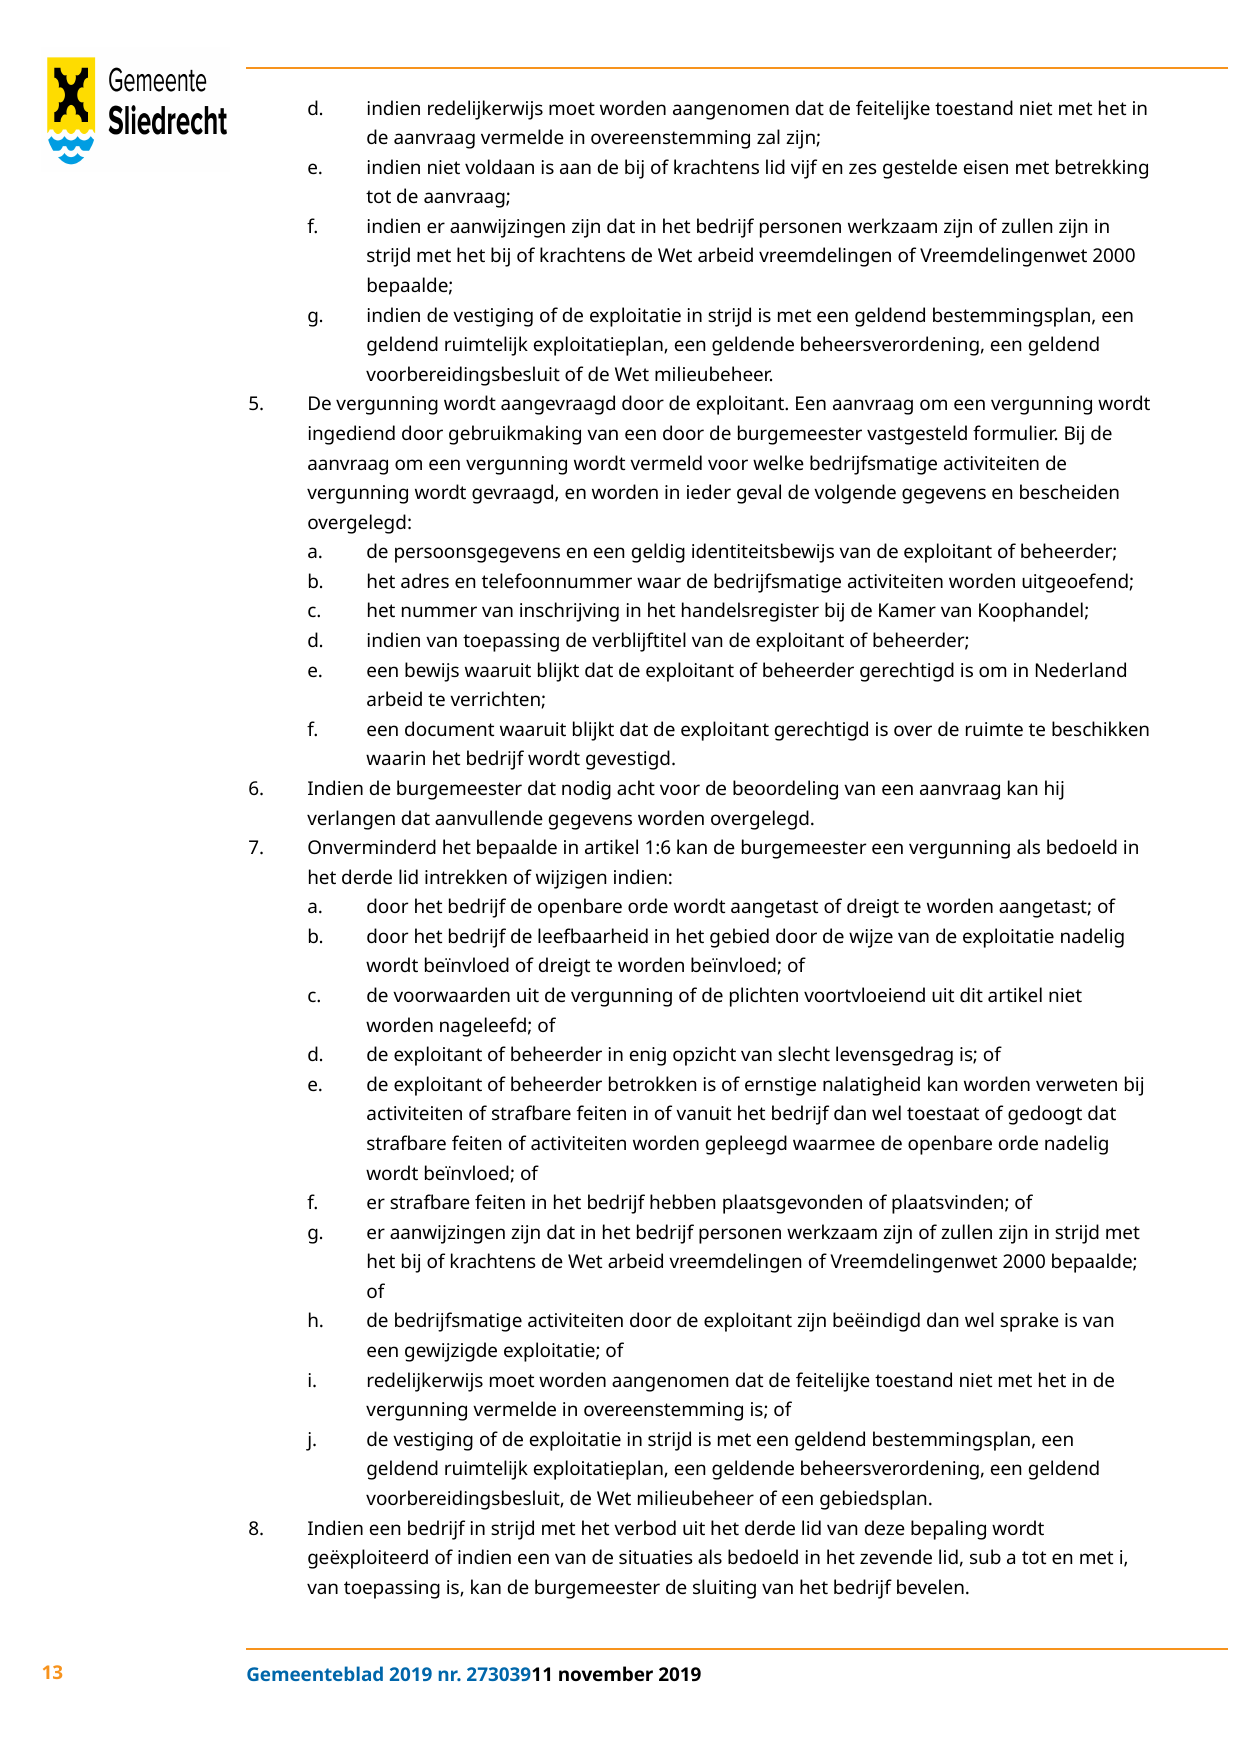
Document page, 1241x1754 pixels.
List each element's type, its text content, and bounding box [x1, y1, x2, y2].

list door het bedrijf de leefbaarheid in het gebied door de wijze van de exploitatie nadelig wordt beïnvloed of dreigt te worden beïnvloed; of [307, 923, 1152, 978]
list Indien de burgemeester dat nodig acht voor de beoordeling van een aanvraag kan hij verlangen dat aanvullende gegevens worden overgelegd. [248, 775, 1152, 831]
list indien er aanwijzingen zijn dat in het bedrijf personen werkzaam zijn of zullen zijn in strijd met het bij of krachtens de Wet arbeid vreemdelingen of Vreemdelingenwet 2000 bepaalde; [307, 213, 1152, 298]
list een bewijs waaruit blijkt dat de exploitant of beheerder gerechtigd is om in Nederland arbeid te verrichten; [307, 657, 1152, 712]
list het adres en telefoonnummer waar de bedrijfsmatige activiteiten worden uitgeoefend; [307, 568, 1152, 594]
list indien de vestiging of de exploitatie in strijd is met een geldend bestemmingsplan, een geldend ruimtelijk exploitatieplan, een geldende beheersverordening, een geldend voorbereidingsbesluit of de Wet milieubeheer. [307, 302, 1152, 387]
list door het bedrijf de openbare orde wordt aangetast of dreigt te worden aangetast; of [307, 893, 1152, 919]
list indien niet voldaan is aan de bij of krachtens lid vijf en zes gestelde eisen met betrekking tot de aanvraag; [307, 154, 1152, 209]
list de voorwaarden uit de vergunning of de plichten voortvloeiend uit dit artikel niet worden nageleefd; of [307, 982, 1152, 1038]
list Indien een bedrijf in strijd met het verbod uit het derde lid van deze bepaling wordt geëxploiteerd of indien een van de situaties als bedoeld in het zevende lid, sub a tot en met i, van toepassing is, kan de burgemeester de sluiting van het bedrijf bevelen. [248, 1515, 1152, 1600]
list de exploitant of beheerder in enig opzicht van slecht levensgedrag is; of [307, 1041, 1152, 1067]
list er aanwijzingen zijn dat in het bedrijf personen werkzaam zijn of zullen zijn in strijd met het bij of krachtens de Wet arbeid vreemdelingen of Vreemdelingenwet 2000 bepaalde; of [307, 1219, 1152, 1304]
list de vestiging of de exploitatie in strijd is met een geldend bestemmingsplan, een geldend ruimtelijk exploitatieplan, een geldende beheersverordening, een geldend voorbereidingsbesluit, de Wet milieubeheer of een gebiedsplan. [307, 1426, 1152, 1511]
list indien van toepassing de verblijftitel van de exploitant of beheerder; [307, 627, 1152, 653]
list De vergunning wordt aangevraagd door de exploitant. Een aanvraag om een vergunning wordt ingediend door gebruikmaking van een door de burgemeester vastgesteld formulier. Bij de aanvraag om een vergunning wordt vermeld voor welke bedrijfsmatige activiteiten de vergunning wordt gevraagd, en worden in ieder geval de volgende gegevens en bescheiden overgelegd: [248, 391, 1152, 535]
list er strafbare feiten in het bedrijf hebben plaatsgevonden of plaatsvinden; of [307, 1189, 1152, 1215]
list de bedrijfsmatige activiteiten door de exploitant zijn beëindigd dan wel sprake is van een gewijzigde exploitatie; of [307, 1308, 1152, 1363]
list het nummer van inschrijving in het handelsregister bij de Kamer van Koophandel; [307, 598, 1152, 623]
list de exploitant of beheerder betrokken is of ernstige nalatigheid kan worden verweten bij activiteiten of strafbare feiten in of vanuit het bedrijf dan wel toestaat of gedoogt dat strafbare feiten of activiteiten worden gepleegd waarmee de openbare orde nadelig wordt beïnvloed; of [307, 1071, 1152, 1186]
picture [41, 47, 231, 172]
list Onverminderd het bepaalde in artikel 1:6 kan de burgemeester een vergunning als bedoeld in het derde lid intrekken of wijzigen indien: [248, 834, 1152, 890]
list redelijkerwijs moet worden aangenomen dat de feitelijke toestand niet met het in de vergunning vermelde in overeenstemming is; of [307, 1367, 1152, 1422]
list indien redelijkerwijs moet worden aangenomen dat de feitelijke toestand niet met het in de aanvraag vermelde in overeenstemming zal zijn; [307, 95, 1152, 150]
list een document waaruit blijkt dat de exploitant gerechtigd is over de ruimte te beschikken waarin het bedrijf wordt gevestigd. [307, 716, 1152, 771]
list de persoonsgegevens en een geldig identiteitsbewijs van de exploitant of beheerder; [307, 538, 1152, 564]
